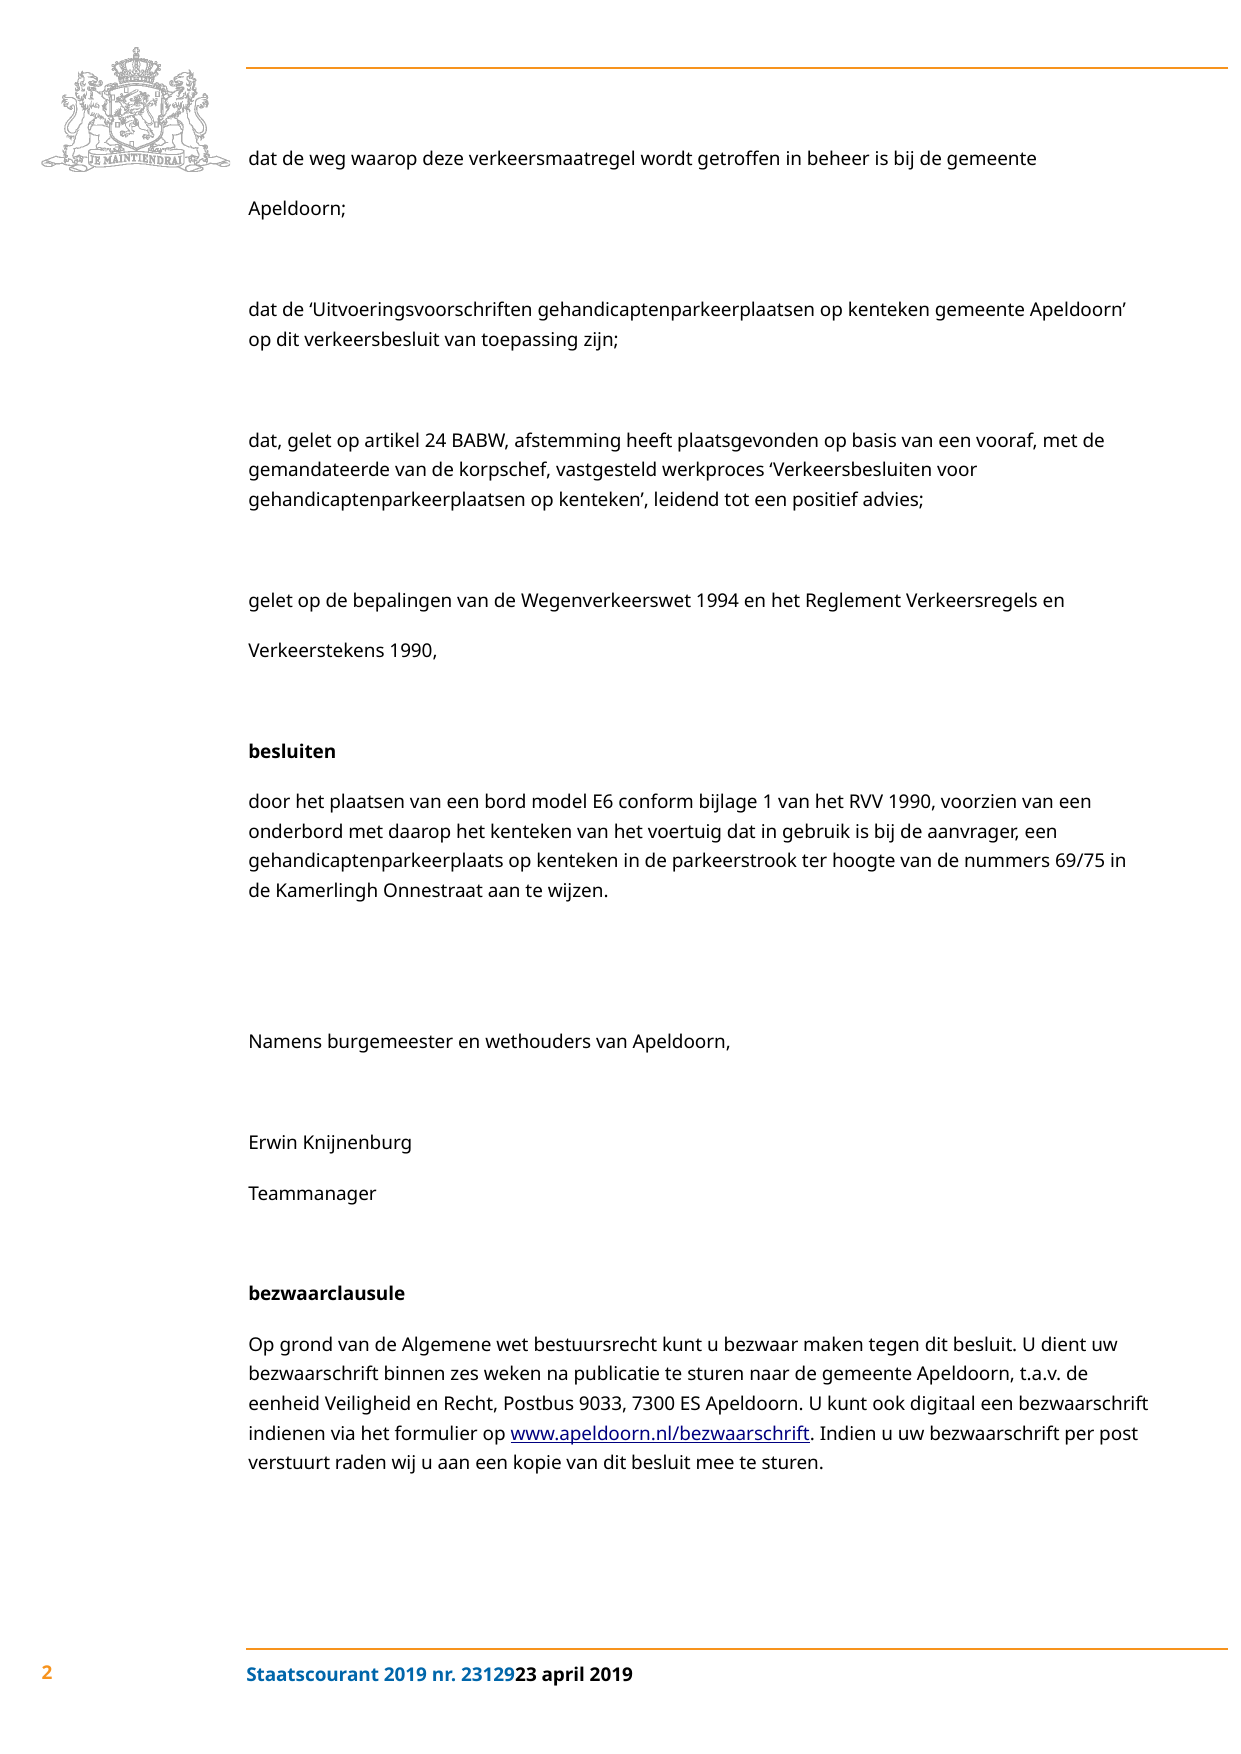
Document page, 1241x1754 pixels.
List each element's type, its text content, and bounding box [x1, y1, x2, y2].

text Apeldoorn; [248, 196, 1152, 221]
text Teammanager [248, 1180, 1152, 1206]
text dat de weg waarop deze verkeersmaatregel wordt getroffen in beheer is bij de gemeente [248, 145, 1152, 171]
text dat, gelet op artikel 24 BABW, afstemming heeft plaatsgevonden op basis van een vooraf, met de gemandateerde van de korpschef, vastgesteld werkproces ‘Verkeersbesluiten voor gehandicaptenparkeerplaatsen op kenteken’, leidend tot een positief advies; [248, 427, 1152, 512]
text Namens burgemeester en wethouders van Apeldoorn, [248, 1028, 1152, 1054]
text door het plaatsen van een bord model E6 conform bijlage 1 van het RVV 1990, voorzien van een onderbord met daarop het kenteken van het voertuig dat in gebruik is bij de aanvrager, een gehandicaptenparkeerplaats op kenteken in de parkeerstrook ter hoogte van de nummers 69/75 in de Kamerlingh Onnestraat aan te wijzen. [248, 788, 1152, 903]
text gelet op de bepalingen van de Wegenverkeerswet 1994 en het Reglement Verkeersregels en [248, 587, 1152, 613]
text Erwin Knijnenburg [248, 1129, 1152, 1155]
text Verkeerstekens 1990, [248, 637, 1152, 663]
text besluiten [248, 738, 1152, 764]
text Op grond van de Algemene wet bestuursrecht kunt u bezwaar maken tegen dit besluit. U dient uw bezwaarschrift binnen zes weken na publicatie te sturen naar de gemeente Apeldoorn, t.a.v. de eenheid Veiligheid en Recht, Postbus 9033, 7300 ES Apeldoorn. U kunt ook digitaal een bezwaarschrift indienen via het formulier op www.apeldoorn.nl/bezwaarschrift. Indien u uw bezwaarschrift per post verstuurt raden wij u aan een kopie van dit besluit mee te sturen. [248, 1331, 1152, 1475]
picture [41, 47, 231, 172]
text bezwaarclausule [248, 1281, 1152, 1306]
text dat de ‘Uitvoeringsvoorschriften gehandicaptenparkeerplaatsen op kenteken gemeente Apeldoorn’ op dit verkeersbesluit van toepassing zijn; [248, 296, 1152, 352]
